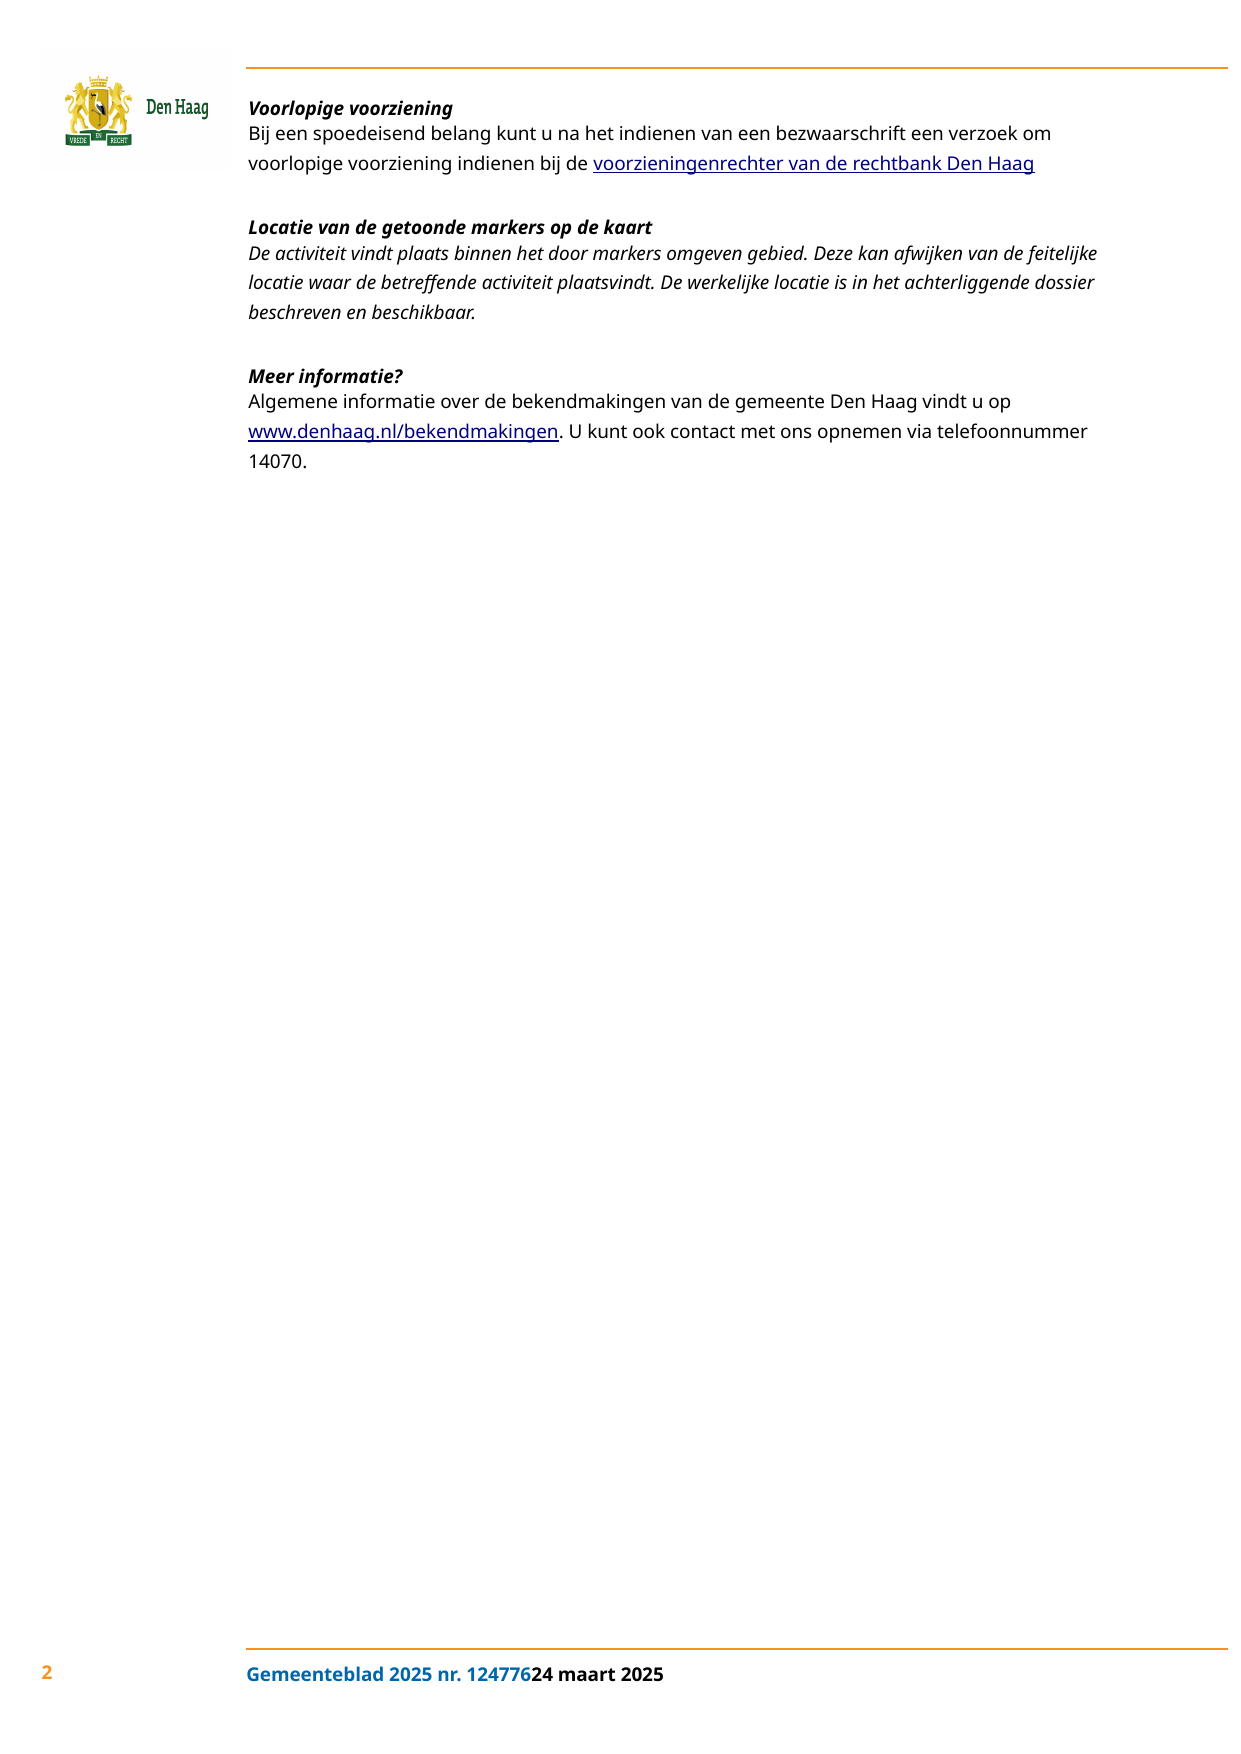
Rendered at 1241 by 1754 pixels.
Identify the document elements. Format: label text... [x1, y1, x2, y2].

text Locatie van de getoonde markers op de kaart [248, 214, 1152, 240]
text De activiteit vindt plaats binnen het door markers omgeven gebied. Deze kan afwijken van de feitelijke locatie waar de betreffende activiteit plaatsvindt. De werkelijke locatie is in het achterliggende dossier beschreven en beschikbaar. [248, 240, 1152, 325]
text Bij een spoedeisend belang kunt u na het indienen van een bezwaarschrift een verzoek om voorlopige voorziening indienen bij de voorzieningenrechter van de rechtbank Den Haag [248, 121, 1152, 176]
text Meer informatie? [248, 363, 1152, 389]
text Voorlopige voorziening [248, 95, 1152, 121]
text Algemene informatie over de bekendmakingen van de gemeente Den Haag vindt u op www.denhaag.nl/bekendmakingen. U kunt ook contact met ons opnemen via telefoonnummer 14070. [248, 389, 1152, 473]
picture [41, 47, 231, 172]
